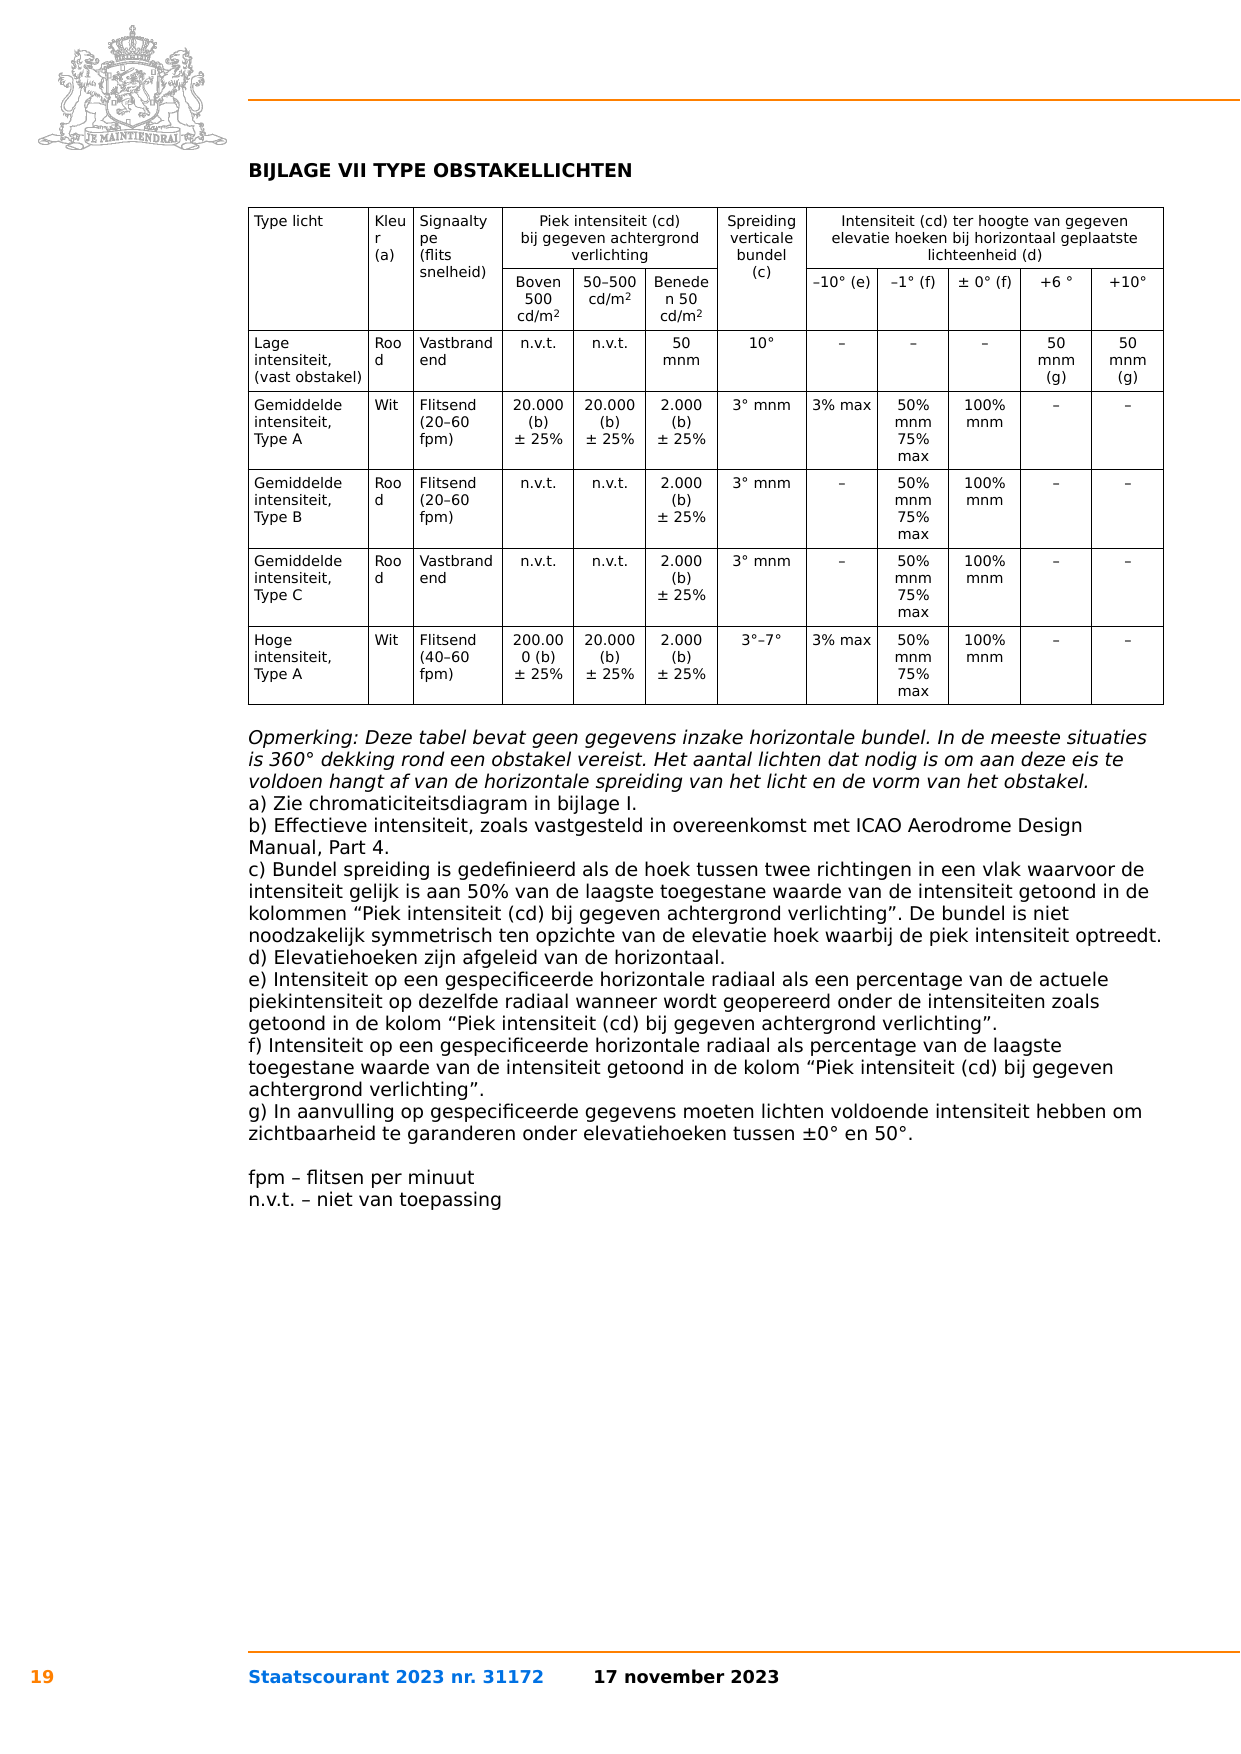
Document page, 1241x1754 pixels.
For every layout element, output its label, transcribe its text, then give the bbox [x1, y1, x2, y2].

table_cell n.v.t. [503, 470, 573, 548]
table_cell 2.000 (b) ± 25% [646, 470, 717, 548]
table_cell Wit [369, 392, 413, 469]
table_cell 50% mnm 75% max [878, 470, 948, 548]
table_cell 50–500 cd/m2 [574, 269, 645, 329]
table_cell Wit [369, 627, 413, 704]
table_cell Flitsend (20–60 fpm) [414, 392, 502, 469]
table_cell Rood [369, 331, 413, 391]
table_cell – [878, 331, 948, 391]
table_cell 200.000 (b) ± 25% [503, 627, 573, 704]
text Opmerking: Deze tabel bevat geen gegevens inzake horizontale bundel. In de meeste situaties is 360° dekking rond een obstakel vereist. Het aantal lichten dat nodig is om aan deze eis te voldoen hangt af van de horizontale spreiding van het licht en de vorm van het obstakel. [248, 727, 1163, 793]
table_cell Rood [369, 549, 413, 626]
table_cell Vastbrandend [414, 549, 502, 626]
text fpm – flitsen per minuut [248, 1167, 1163, 1189]
table_header Signaaltype (flits snelheid) [414, 208, 502, 329]
table_cell 100% mnm [949, 627, 1020, 704]
table_cell – [1092, 392, 1163, 469]
text b) Effectieve intensiteit, zoals vastgesteld in overeenkomst met ICAO Aerodrome Design Manual, Part 4. [248, 815, 1163, 859]
table_cell Rood [369, 470, 413, 548]
table_cell – [1021, 470, 1091, 548]
table_cell – [1021, 549, 1091, 626]
table_cell 20.000 (b) ± 25% [574, 392, 645, 469]
table_cell 50 mnm [646, 331, 717, 391]
table_cell –10° (e) [807, 269, 877, 329]
table_cell 3% max [807, 627, 877, 704]
table_cell 3% max [807, 392, 877, 469]
table_cell Flitsend (20–60 fpm) [414, 470, 502, 548]
table_cell 20.000 (b) ± 25% [574, 627, 645, 704]
table_cell +10° [1092, 269, 1163, 329]
table_cell Gemiddelde intensiteit, Type B [249, 470, 368, 548]
table_cell 50 mnm (g) [1092, 331, 1163, 391]
table_header Intensiteit (cd) ter hoogte van gegeven elevatie hoeken bij horizontaal geplaatste lichteenheid (d) [807, 208, 1163, 268]
table_cell 3° mnm [718, 549, 806, 626]
text a) Zie chromaticiteitsdiagram in bijlage I. [248, 793, 1163, 815]
table_cell n.v.t. [503, 331, 573, 391]
table_cell 50% mnm 75% max [878, 627, 948, 704]
table_cell 20.000 (b) ± 25% [503, 392, 573, 469]
table_cell – [1092, 627, 1163, 704]
table_cell 100% mnm [949, 549, 1020, 626]
table_cell – [1021, 392, 1091, 469]
table_cell +6 ° [1021, 269, 1091, 329]
table_cell 2.000 (b) ± 25% [646, 549, 717, 626]
text f) Intensiteit op een gespecificeerde horizontale radiaal als percentage van de laagste toegestane waarde van de intensiteit getoond in de kolom “Piek intensiteit (cd) bij gegeven achtergrond verlichting”. [248, 1035, 1163, 1101]
table_cell ± 0° (f) [949, 269, 1020, 329]
table_cell 10° [718, 331, 806, 391]
table_cell Beneden 50 cd/m2 [646, 269, 717, 329]
table_cell – [949, 331, 1020, 391]
table_cell –1° (f) [878, 269, 948, 329]
table_cell – [807, 549, 877, 626]
table_cell 2.000 (b) ± 25% [646, 392, 717, 469]
table_header Kleur (a) [369, 208, 413, 329]
text g) In aanvulling op gespecificeerde gegevens moeten lichten voldoende intensiteit hebben om zichtbaarheid te garanderen onder elevatiehoeken tussen ±0° en 50°. [248, 1101, 1163, 1145]
table_cell n.v.t. [574, 470, 645, 548]
text e) Intensiteit op een gespecificeerde horizontale radiaal als een percentage van de actuele piekintensiteit op dezelfde radiaal wanneer wordt geopereerd onder de intensiteiten zoals getoond in de kolom “Piek intensiteit (cd) bij gegeven achtergrond verlichting”. [248, 969, 1163, 1035]
table_cell – [1092, 470, 1163, 548]
table_cell 2.000 (b) ± 25% [646, 627, 717, 704]
table_cell 3°–7° [718, 627, 806, 704]
text d) Elevatiehoeken zijn afgeleid van de horizontaal. [248, 947, 1163, 969]
table_cell Lage intensiteit, (vast obstakel) [249, 331, 368, 391]
table_cell Gemiddelde intensiteit, Type C [249, 549, 368, 626]
picture [38, 25, 227, 150]
table_header Spreiding verticale bundel (c) [718, 208, 806, 329]
table_cell n.v.t. [574, 549, 645, 626]
subtitle BIJLAGE VII TYPE OBSTAKELLICHTEN [248, 160, 1163, 182]
text c) Bundel spreiding is gedefinieerd als de hoek tussen twee richtingen in een vlak waarvoor de intensiteit gelijk is aan 50% van de laagste toegestane waarde van de intensiteit getoond in de kolommen “Piek intensiteit (cd) bij gegeven achtergrond verlichting”. De bundel is niet noodzakelijk symmetrisch ten opzichte van de elevatie hoek waarbij de piek intensiteit optreedt. [248, 859, 1163, 947]
table_cell – [1092, 549, 1163, 626]
table_cell n.v.t. [574, 331, 645, 391]
table_cell Boven 500 cd/m2 [503, 269, 573, 329]
table_cell 50% mnm 75% max [878, 392, 948, 469]
table_cell Hoge intensiteit, Type A [249, 627, 368, 704]
table_header Piek intensiteit (cd) bij gegeven achtergrond verlichting [503, 208, 717, 268]
table_cell 100% mnm [949, 470, 1020, 548]
table_cell 50% mnm 75% max [878, 549, 948, 626]
table_header Type licht [249, 208, 368, 329]
table_cell 50 mnm (g) [1021, 331, 1091, 391]
table_cell Vastbrandend [414, 331, 502, 391]
table_cell 3° mnm [718, 392, 806, 469]
table_cell n.v.t. [503, 549, 573, 626]
table_cell – [807, 470, 877, 548]
table_cell 100% mnm [949, 392, 1020, 469]
table_cell – [807, 331, 877, 391]
table_cell Gemiddelde intensiteit, Type A [249, 392, 368, 469]
text n.v.t. – niet van toepassing [248, 1189, 1163, 1211]
table_cell – [1021, 627, 1091, 704]
table_cell Flitsend (40–60 fpm) [414, 627, 502, 704]
table_cell 3° mnm [718, 470, 806, 548]
